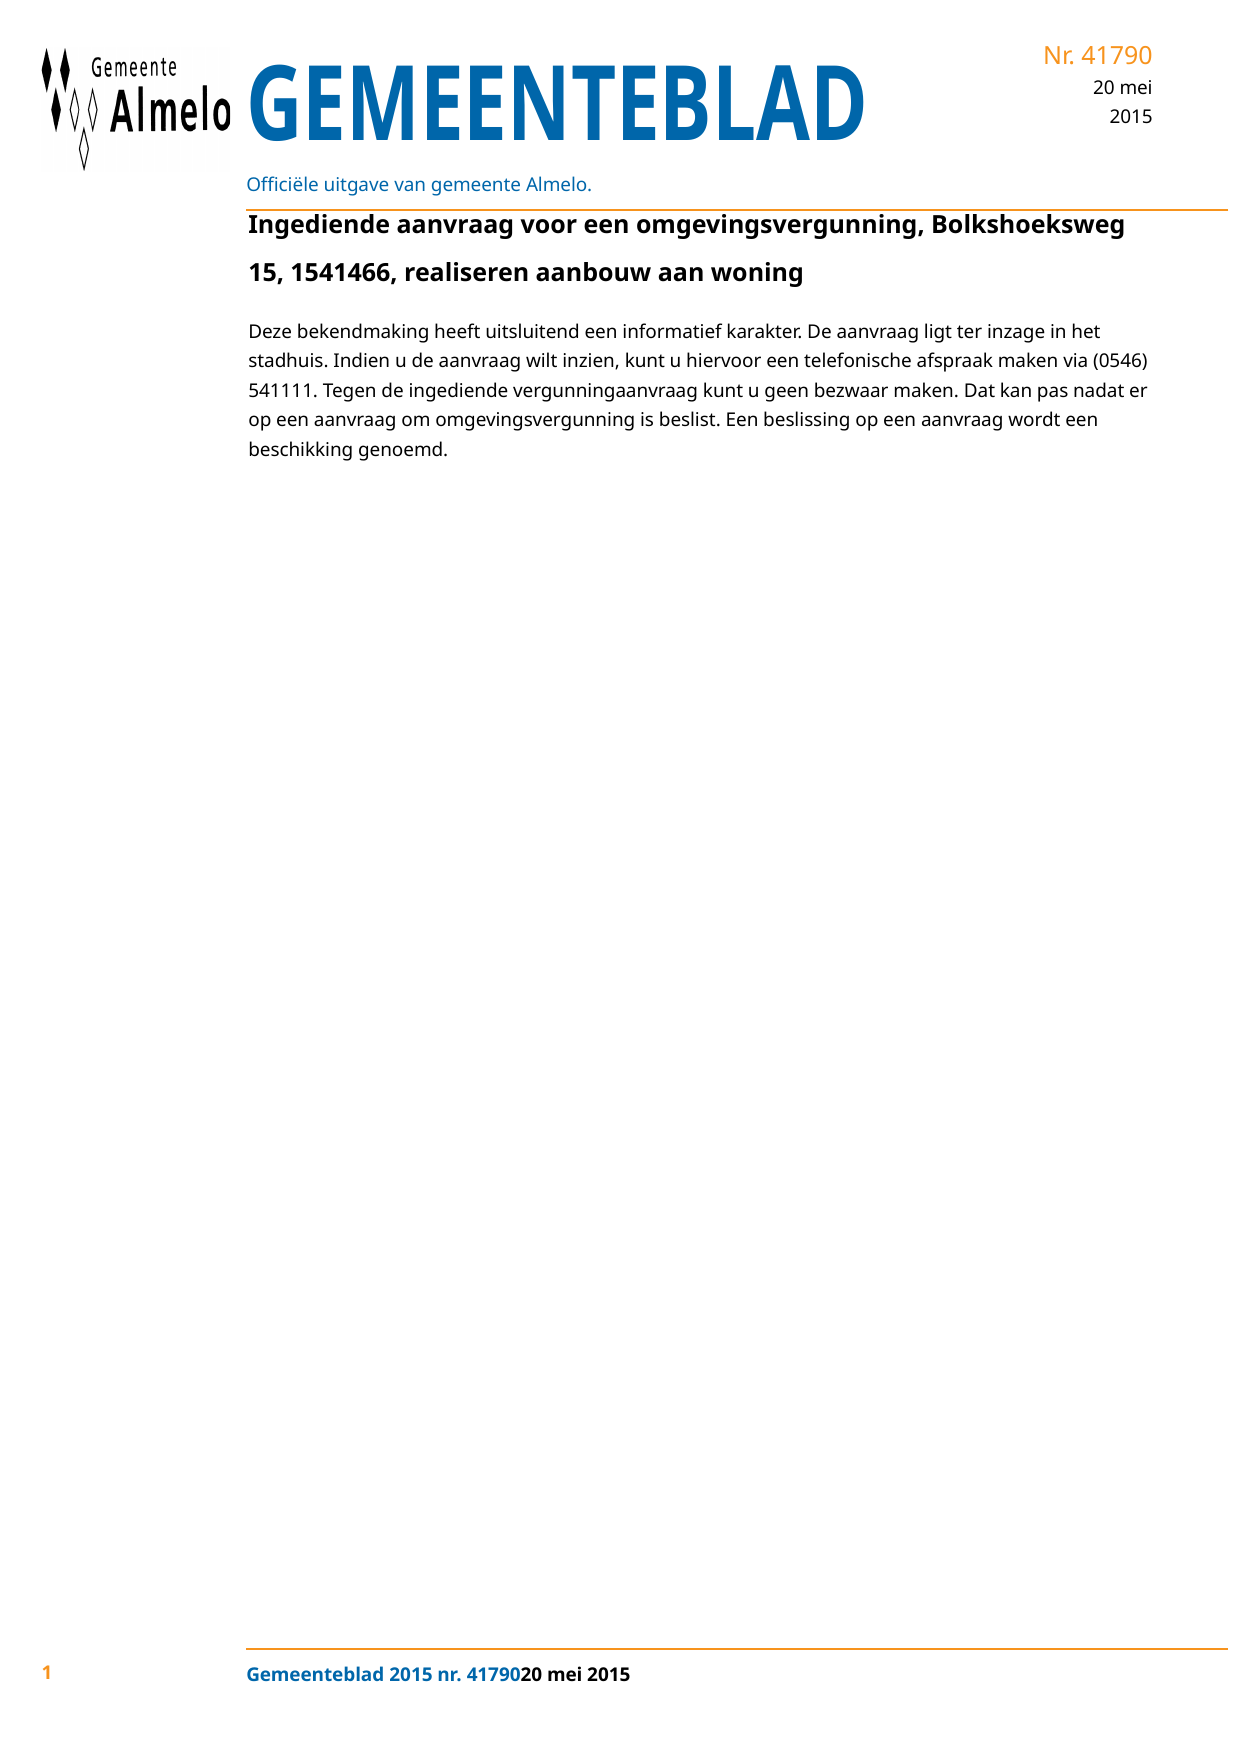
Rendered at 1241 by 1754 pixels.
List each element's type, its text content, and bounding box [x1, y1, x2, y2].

text Ingediende aanvraag voor een omgevingsvergunning, Bolkshoeksweg 15, 1541466, realiseren aanbouw aan woning [248, 211, 1152, 288]
text Deze bekendmaking heeft uitsluitend een informatief karakter. De aanvraag ligt ter inzage in het stadhuis. Indien u de aanvraag wilt inzien, kunt u hiervoor een telefonische afspraak maken via (0546) 541111. Tegen de ingediende vergunningaanvraag kunt u geen bezwaar maken. Dat kan pas nadat er op een aanvraag om omgevingsvergunning is beslist. Een beslissing op een aanvraag wordt een beschikking genoemd. [248, 318, 1152, 462]
picture [41, 47, 231, 172]
